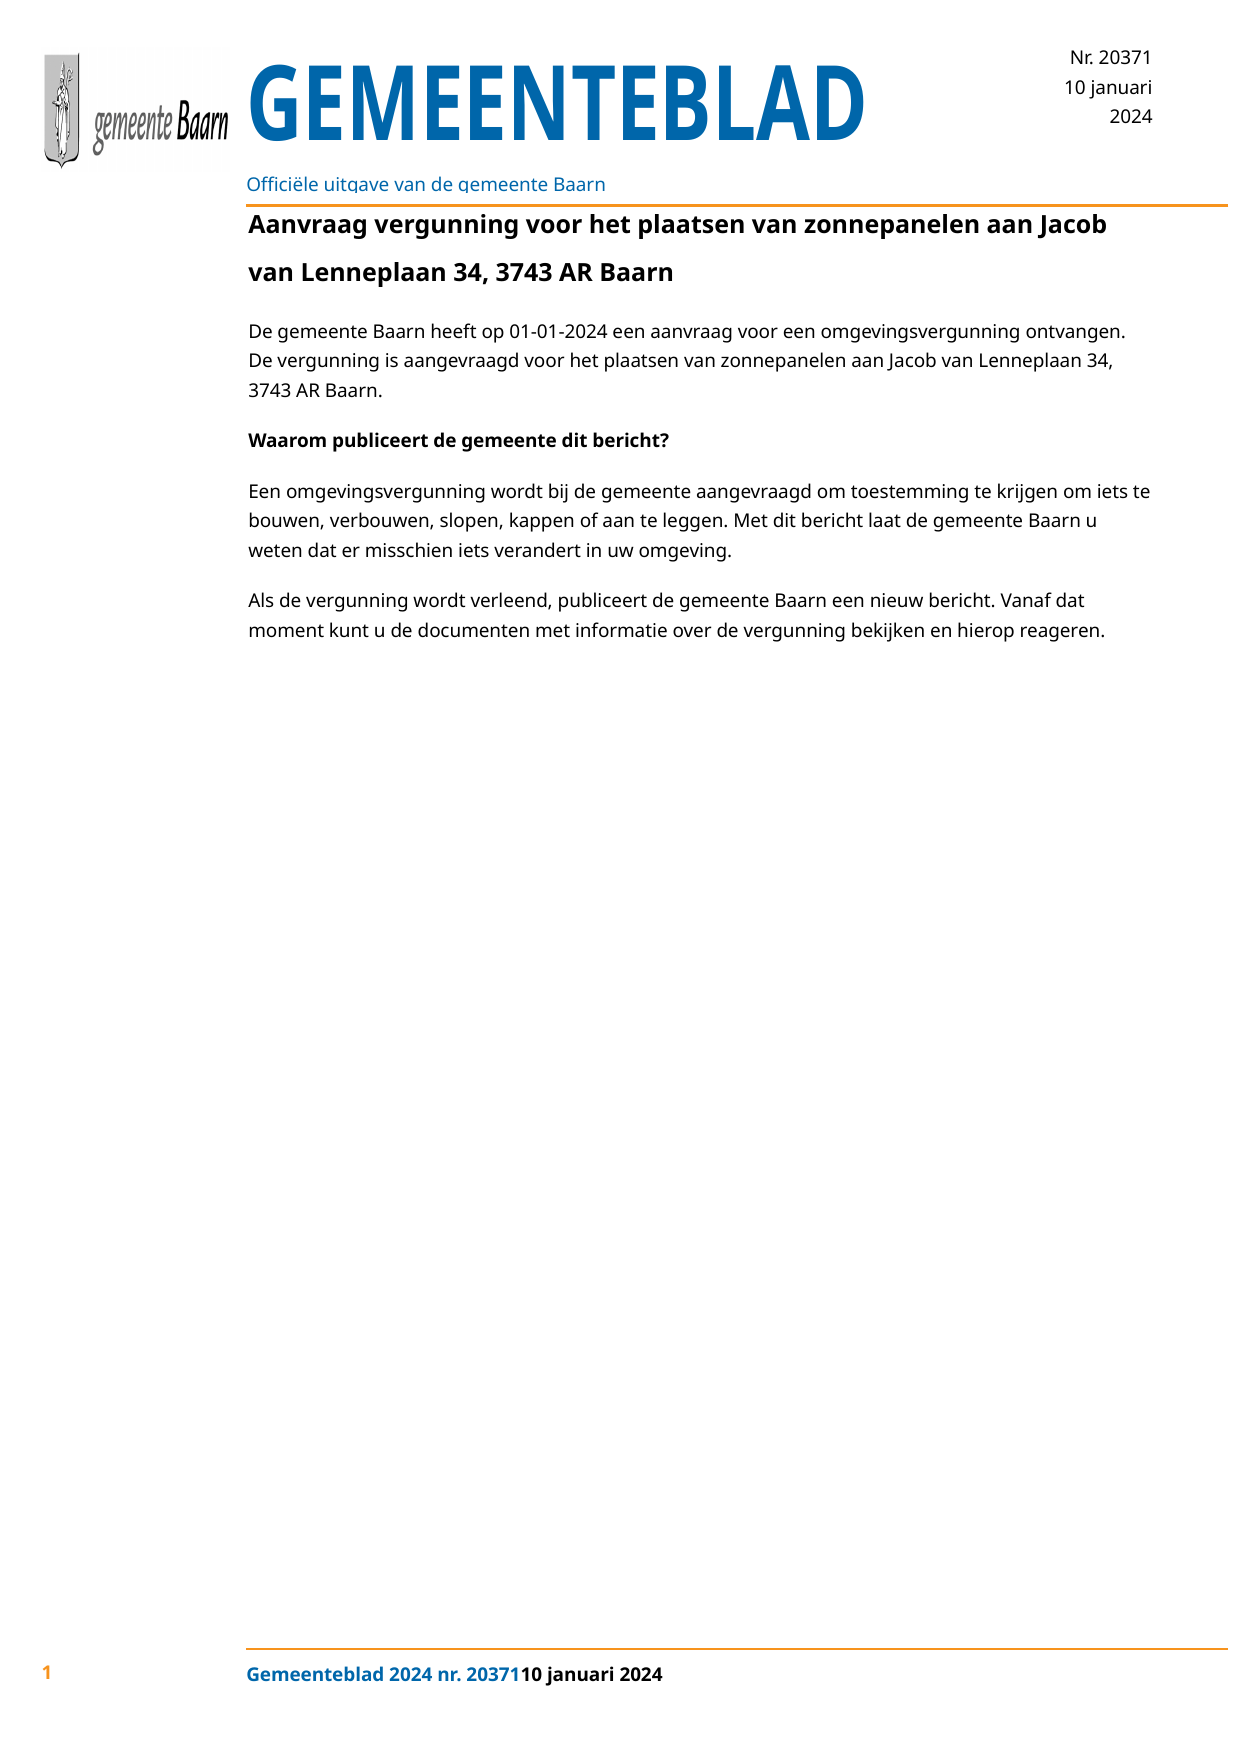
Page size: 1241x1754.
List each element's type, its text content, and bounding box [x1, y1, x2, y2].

text Waarom publiceert de gemeente dit bericht? [248, 427, 1152, 453]
text Aanvraag vergunning voor het plaatsen van zonnepanelen aan Jacob van Lenneplaan 34, 3743 AR Baarn [248, 207, 1152, 288]
text Als de vergunning wordt verleend, publiceert de gemeente Baarn een nieuw bericht. Vanaf dat moment kunt u de documenten met informatie over de vergunning bekijken en hierop reageren. [248, 587, 1152, 643]
picture [41, 47, 231, 172]
text De gemeente Baarn heeft op 01-01-2024 een aanvraag voor een omgevingsvergunning ontvangen. De vergunning is aangevraagd voor het plaatsen van zonnepanelen aan Jacob van Lenneplaan 34, 3743 AR Baarn. [248, 318, 1152, 403]
text Een omgevingsvergunning wordt bij de gemeente aangevraagd om toestemming te krijgen om iets te bouwen, verbouwen, slopen, kappen of aan te leggen. Met dit bericht laat de gemeente Baarn u weten dat er misschien iets verandert in uw omgeving. [248, 478, 1152, 563]
